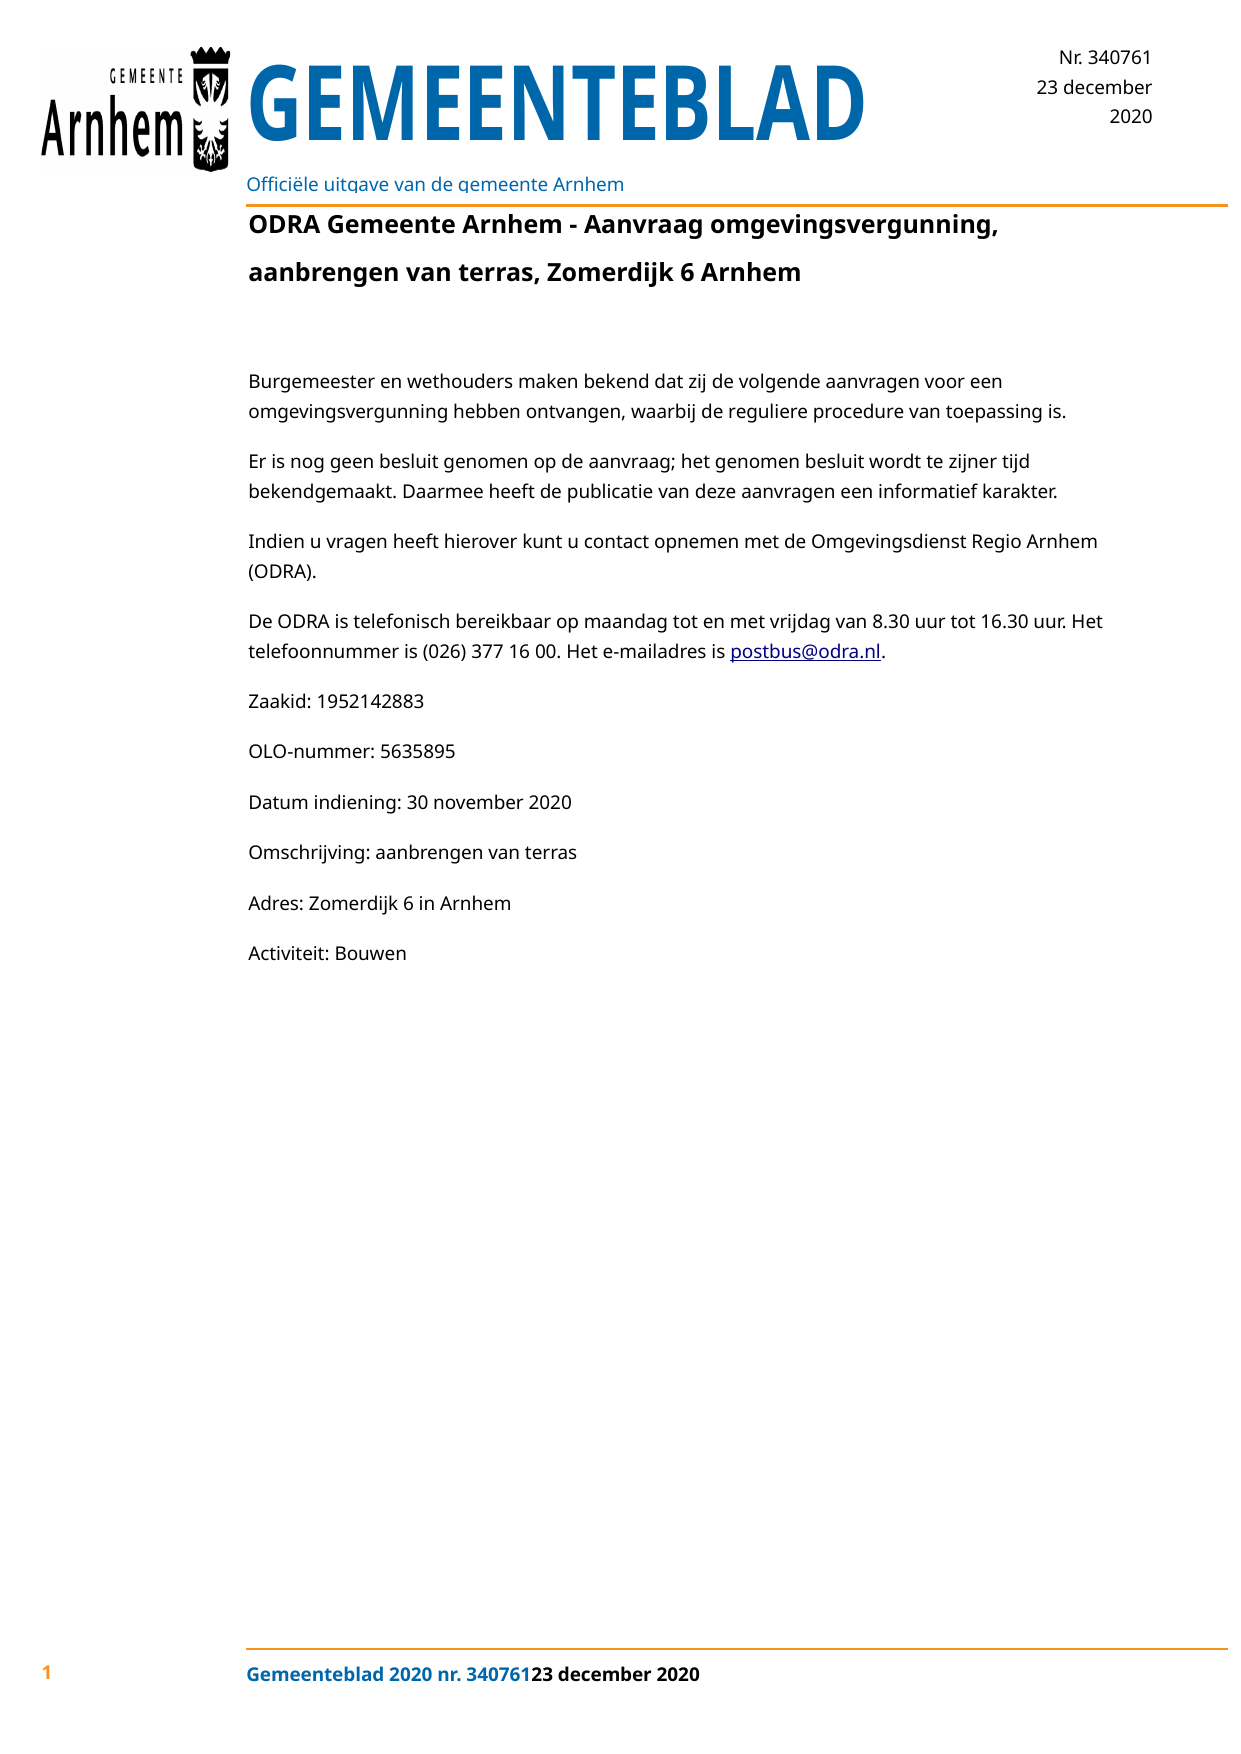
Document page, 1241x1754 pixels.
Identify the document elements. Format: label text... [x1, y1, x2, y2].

text Omschrijving: aanbrengen van terras [248, 839, 1152, 865]
text Datum indiening: 30 november 2020 [248, 789, 1152, 815]
text De ODRA is telefonisch bereikbaar op maandag tot en met vrijdag van 8.30 uur tot 16.30 uur. Het telefoonnummer is (026) 377 16 00. Het e-mailadres is postbus@odra.nl. [248, 608, 1152, 664]
text ODRA Gemeente Arnhem - Aanvraag omgevingsvergunning, aanbrengen van terras, Zomerdijk 6 Arnhem [248, 207, 1152, 288]
text Activiteit: Bouwen [248, 940, 1152, 966]
text Indien u vragen heeft hierover kunt u contact opnemen met de Omgevingsdienst Regio Arnhem (ODRA). [248, 528, 1152, 584]
text Zaakid: 1952142883 [248, 688, 1152, 714]
picture [41, 47, 231, 172]
text Burgemeester en wethouders maken bekend dat zij de volgende aanvragen voor een omgevingsvergunning hebben ontvangen, waarbij de reguliere procedure van toepassing is. [248, 368, 1152, 424]
text Adres: Zomerdijk 6 in Arnhem [248, 890, 1152, 916]
text Er is nog geen besluit genomen op de aanvraag; het genomen besluit wordt te zijner tijd bekendgemaakt. Daarmee heeft de publicatie van deze aanvragen een informatief karakter. [248, 448, 1152, 504]
text OLO-nummer: 5635895 [248, 739, 1152, 764]
